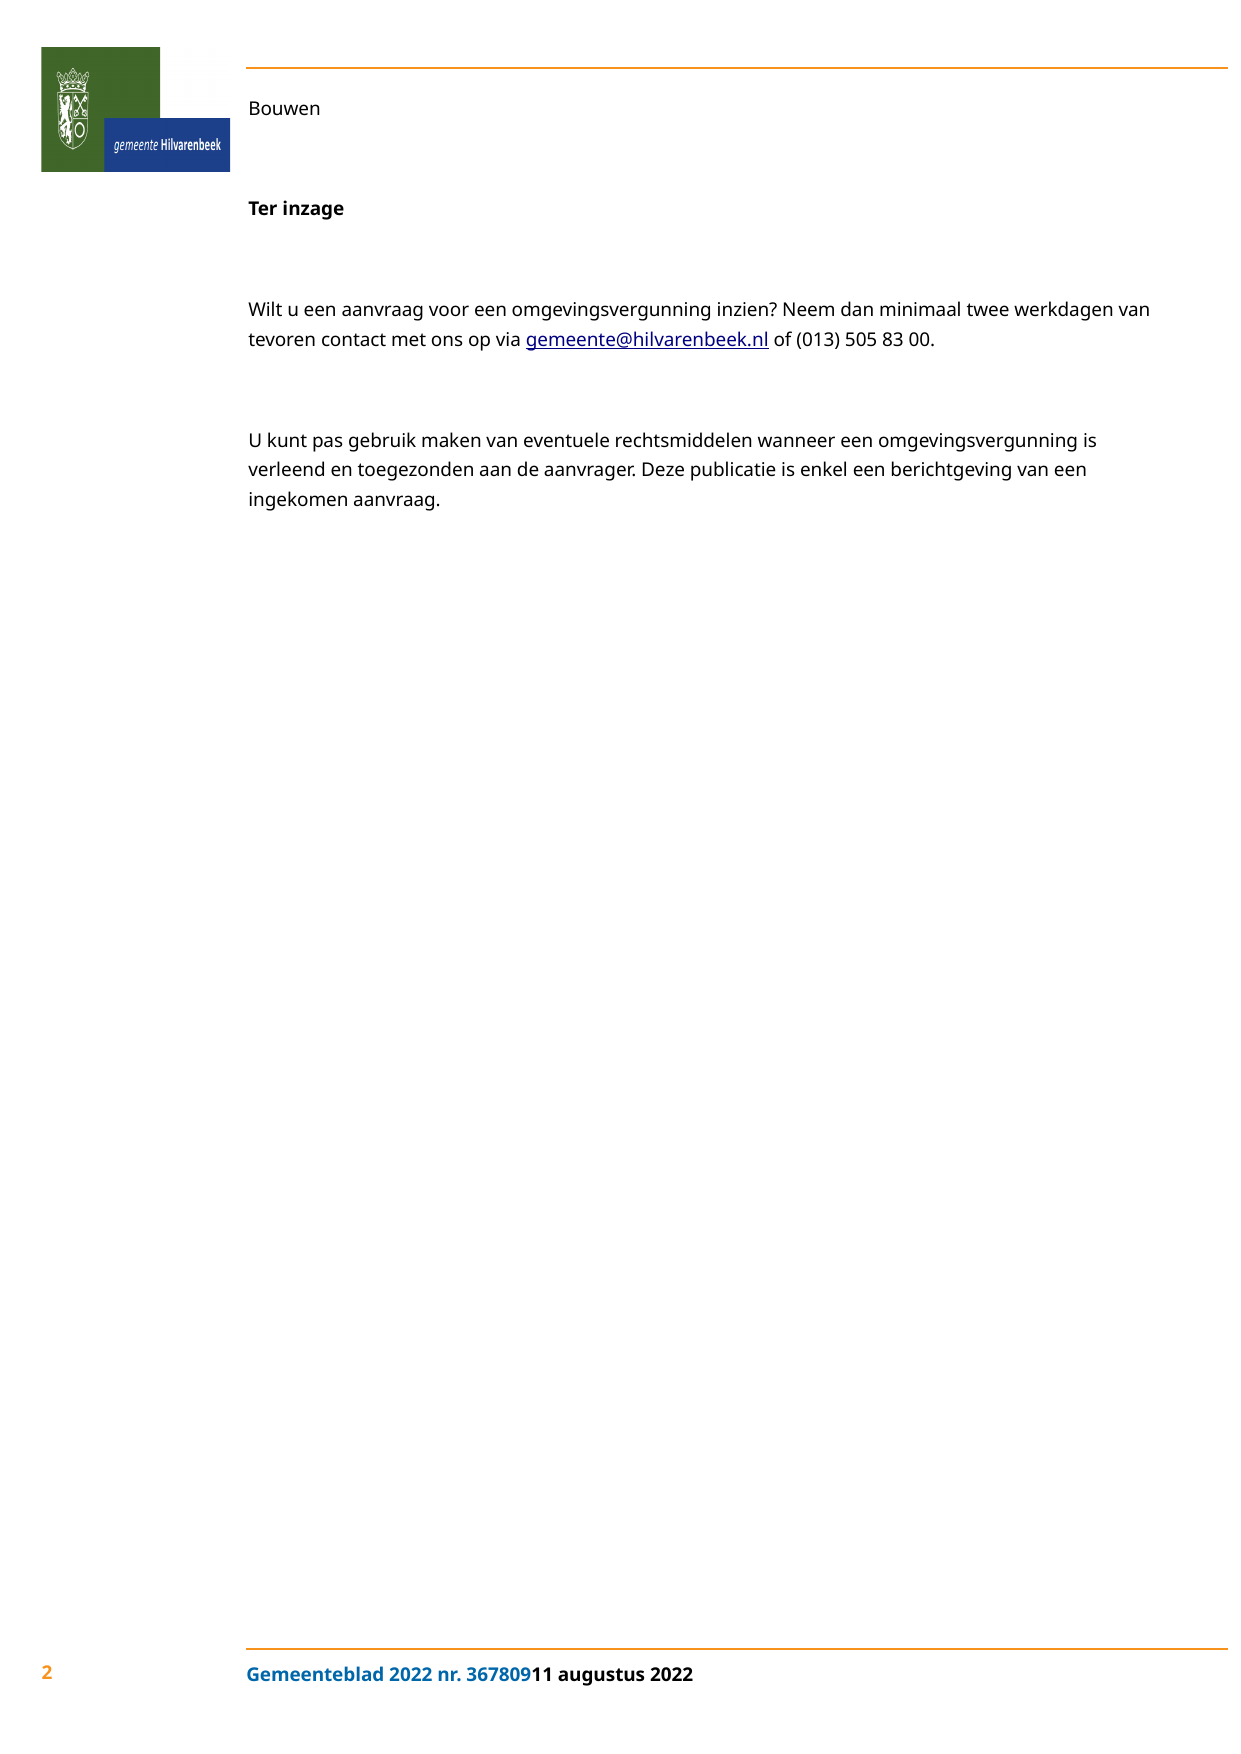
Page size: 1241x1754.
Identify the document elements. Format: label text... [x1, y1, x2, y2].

picture [41, 47, 231, 172]
text Ter inzage [248, 196, 1152, 221]
text Bouwen [248, 95, 1152, 121]
text U kunt pas gebruik maken van eventuele rechtsmiddelen wanneer een omgevingsvergunning is verleend en toegezonden aan de aanvrager. Deze publicatie is enkel een berichtgeving van een ingekomen aanvraag. [248, 427, 1152, 512]
text Wilt u een aanvraag voor een omgevingsvergunning inzien? Neem dan minimaal twee werkdagen van tevoren contact met ons op via gemeente@hilvarenbeek.nl of (013) 505 83 00. [248, 296, 1152, 352]
